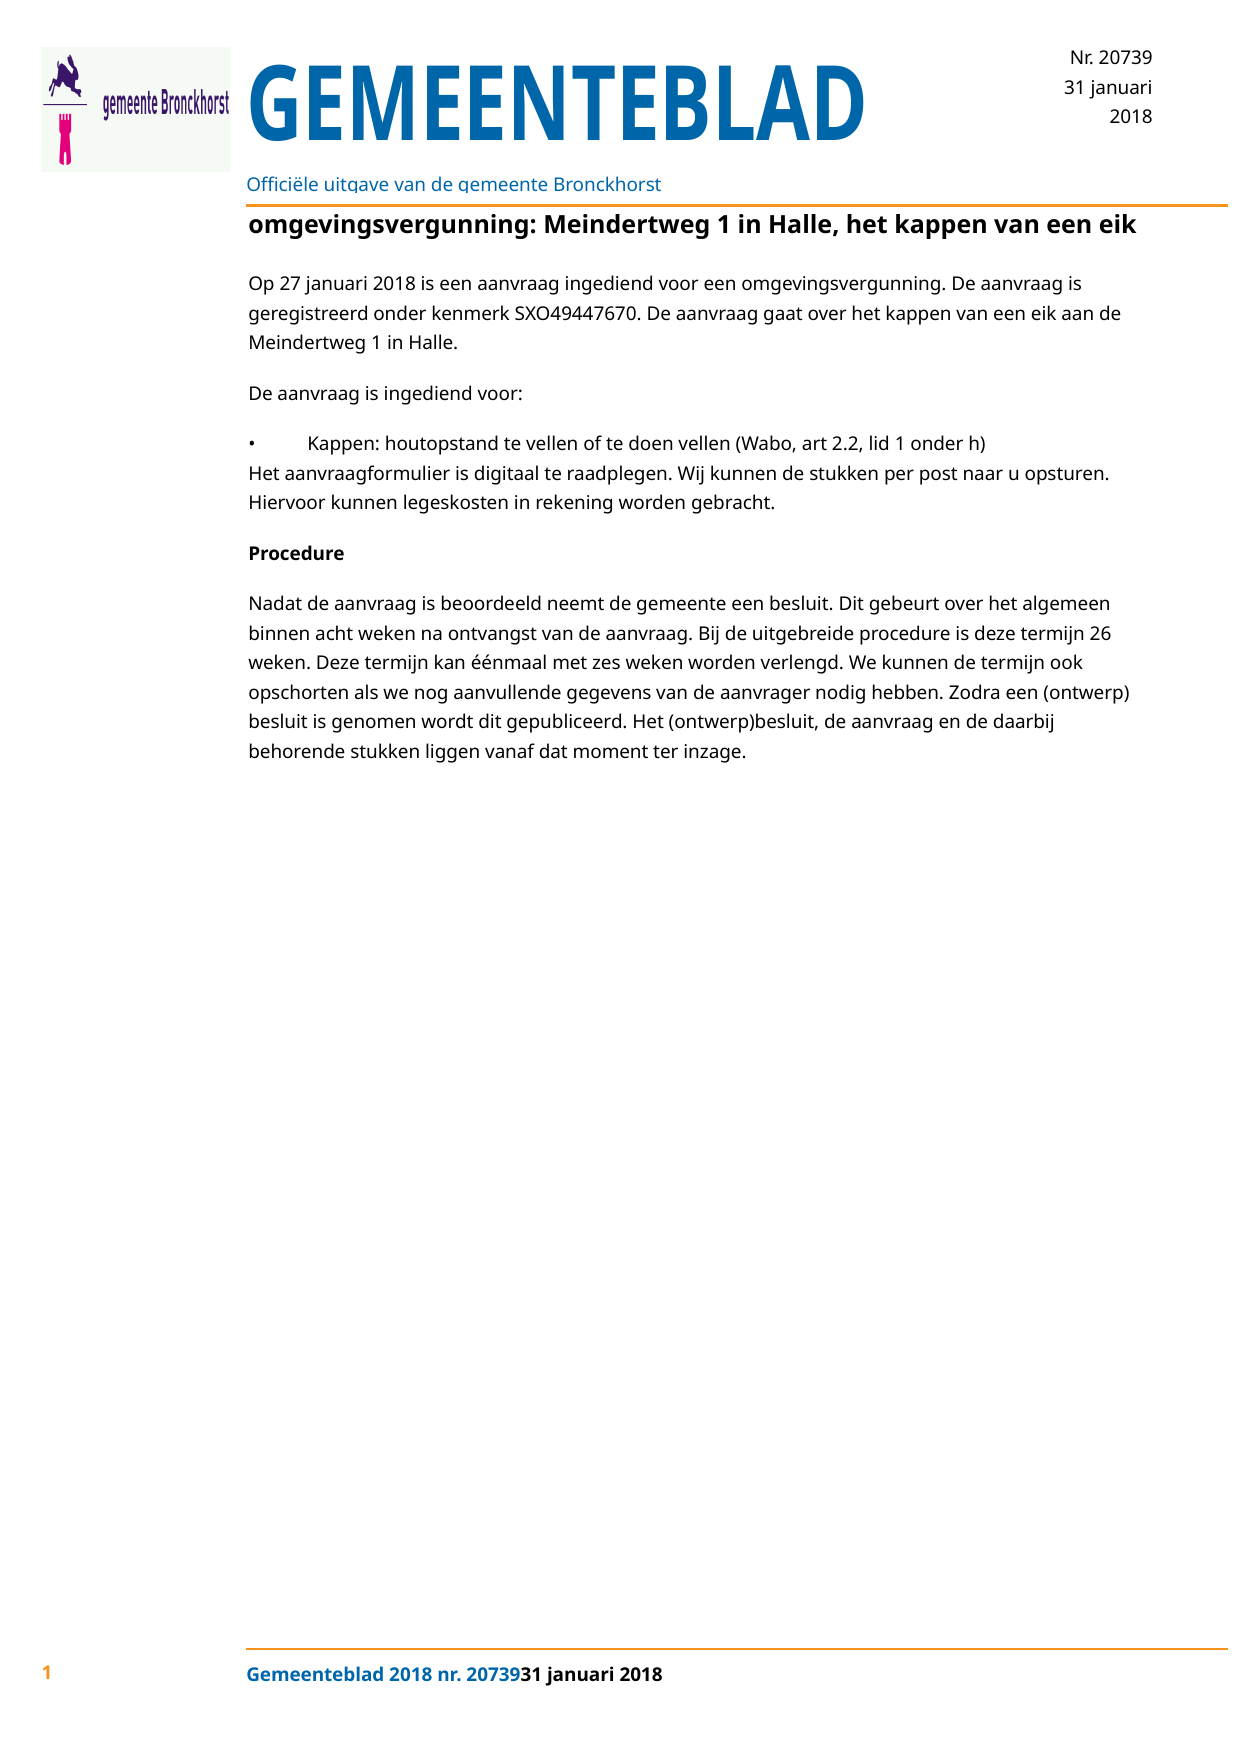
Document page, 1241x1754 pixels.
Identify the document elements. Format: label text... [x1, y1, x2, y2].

text Procedure [248, 540, 1152, 566]
text Nadat de aanvraag is beoordeeld neemt de gemeente een besluit. Dit gebeurt over het algemeen binnen acht weken na ontvangst van de aanvraag. Bij de uitgebreide procedure is deze termijn 26 weken. Deze termijn kan éénmaal met zes weken worden verlengd. We kunnen de termijn ook opschorten als we nog aanvullende gegevens van de aanvrager nodig hebben. Zodra een (ontwerp) besluit is genomen wordt dit gepubliceerd. Het (ontwerp)besluit, de aanvraag en de daarbij behorende stukken liggen vanaf dat moment ter inzage. [248, 590, 1152, 764]
picture [41, 47, 231, 172]
list Kappen: houtopstand te vellen of te doen vellen (Wabo, art 2.2, lid 1 onder h) [248, 430, 1152, 456]
text Het aanvraagformulier is digitaal te raadplegen. Wij kunnen de stukken per post naar u opsturen. Hiervoor kunnen legeskosten in rekening worden gebracht. [248, 460, 1152, 515]
text omgevingsvergunning: Meindertweg 1 in Halle, het kappen van een eik [248, 207, 1152, 241]
text Op 27 januari 2018 is een aanvraag ingediend voor een omgevingsvergunning. De aanvraag is geregistreerd onder kenmerk SXO49447670. De aanvraag gaat over het kappen van een eik aan de Meindertweg 1 in Halle. [248, 270, 1152, 355]
text De aanvraag is ingediend voor: [248, 380, 1152, 406]
